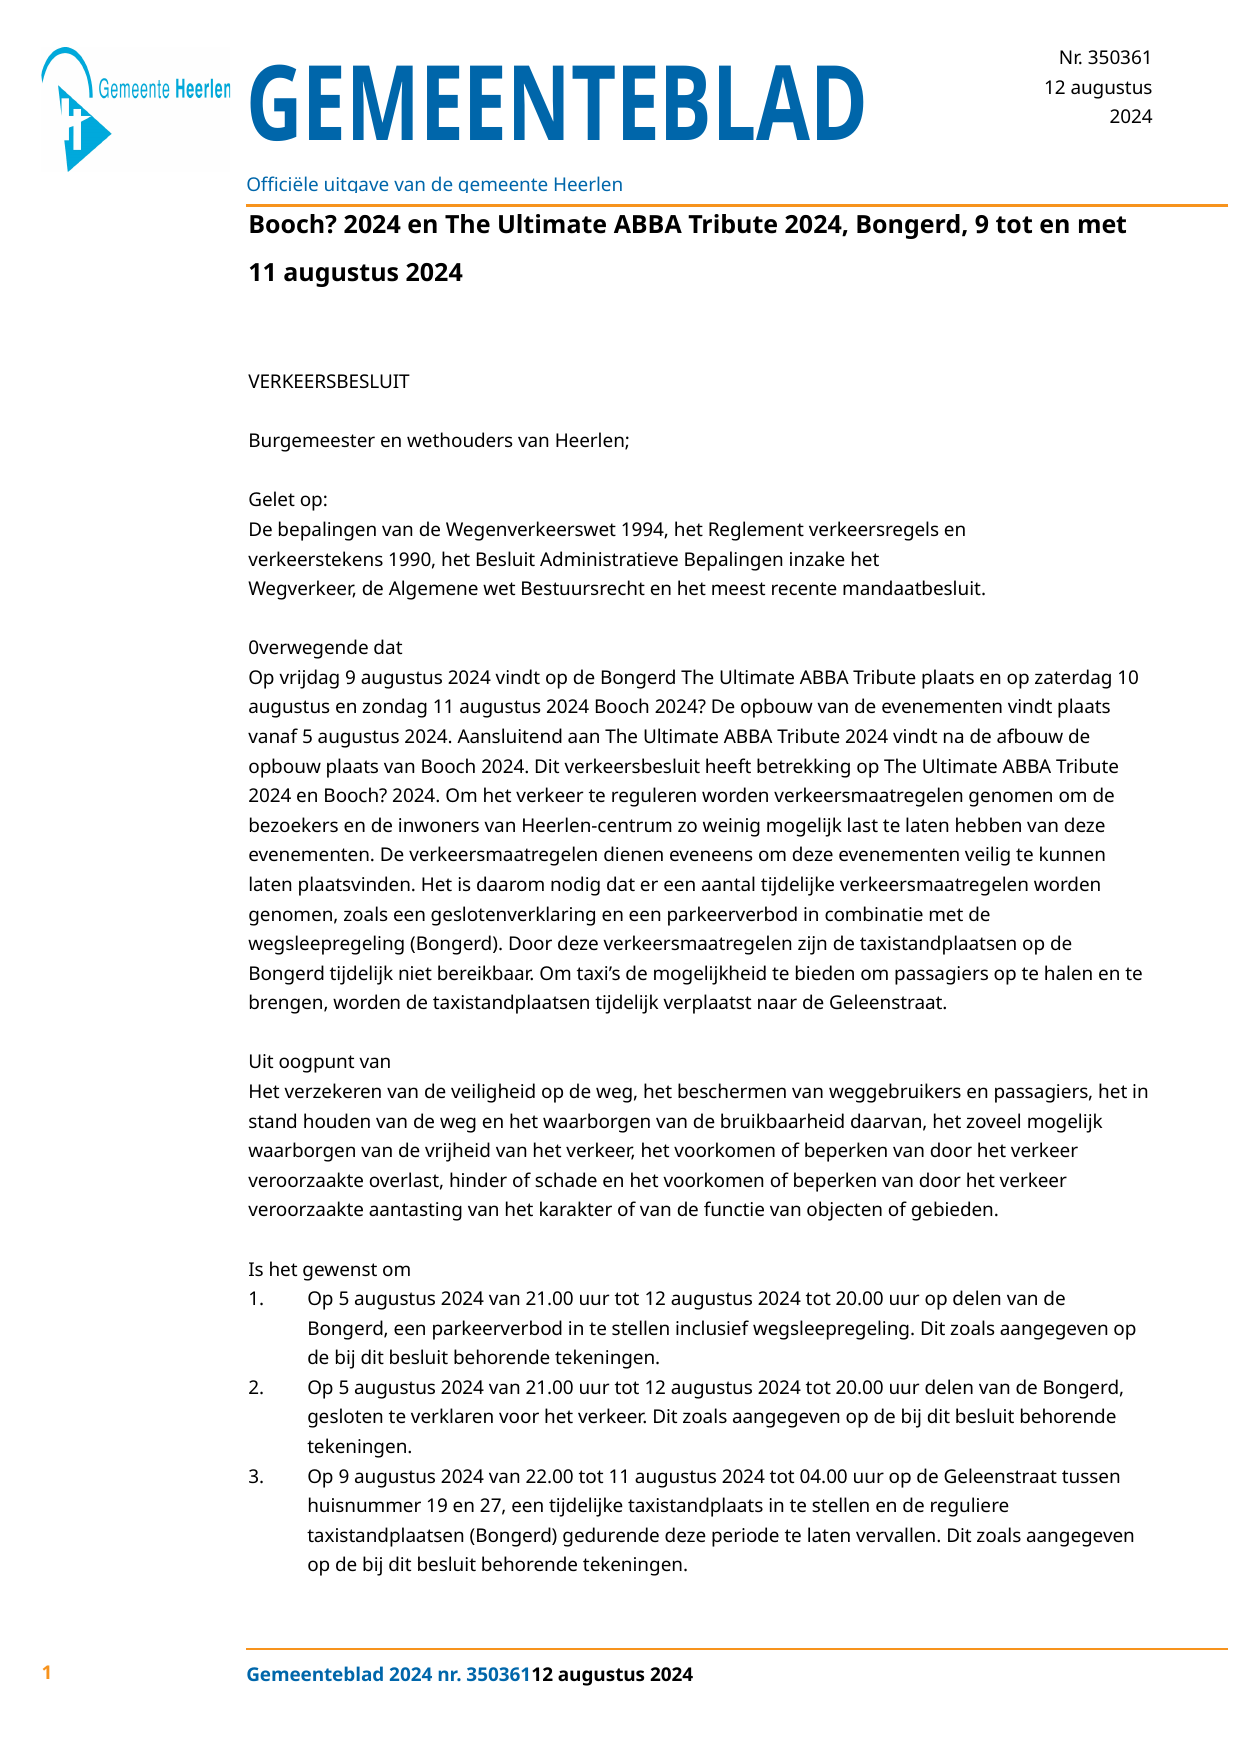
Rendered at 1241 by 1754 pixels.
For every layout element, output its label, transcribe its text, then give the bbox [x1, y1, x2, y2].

text Is het gewenst om [248, 1256, 1152, 1281]
list Op 5 augustus 2024 van 21.00 uur tot 12 augustus 2024 tot 20.00 uur delen van de Bongerd, gesloten te verklaren voor het verkeer. Dit zoals aangegeven op de bij dit besluit behorende tekeningen. [248, 1374, 1152, 1459]
text Burgemeester en wethouders van Heerlen; [248, 427, 1152, 453]
text Wegverkeer, de Algemene wet Bestuursrecht en het meest recente mandaatbesluit. [248, 575, 1152, 601]
text 0verwegende dat [248, 634, 1152, 660]
text De bepalingen van de Wegenverkeerswet 1994, het Reglement verkeersregels en [248, 516, 1152, 542]
list Op 5 augustus 2024 van 21.00 uur tot 12 augustus 2024 tot 20.00 uur op delen van de Bongerd, een parkeerverbod in te stellen inclusief wegsleepregeling. Dit zoals aangegeven op de bij dit besluit behorende tekeningen. [248, 1285, 1152, 1370]
picture [41, 47, 59, 70]
text VERKEERSBESLUIT [248, 368, 1152, 394]
text verkeerstekens 1990, het Besluit Administratieve Bepalingen inzake het [248, 546, 1152, 571]
text Booch? 2024 en The Ultimate ABBA Tribute 2024, Bongerd, 9 tot en met 11 augustus 2024 [248, 207, 1152, 288]
text Gelet op: [248, 487, 1152, 512]
text Uit oogpunt van [248, 1049, 1152, 1074]
text Op vrijdag 9 augustus 2024 vindt op de Bongerd The Ultimate ABBA Tribute plaats en op zaterdag 10 augustus en zondag 11 augustus 2024 Booch 2024? De opbouw van de evenementen vindt plaats vanaf 5 augustus 2024. Aansluitend aan The Ultimate ABBA Tribute 2024 vindt na de afbouw de opbouw plaats van Booch 2024. Dit verkeersbesluit heeft betrekking op The Ultimate ABBA Tribute 2024 en Booch? 2024. Om het verkeer te reguleren worden verkeersmaatregelen genomen om de bezoekers en de inwoners van Heerlen-centrum zo weinig mogelijk last te laten hebben van deze evenementen. De verkeersmaatregelen dienen eveneens om deze evenementen veilig te kunnen laten plaatsvinden. Het is daarom nodig dat er een aantal tijdelijke verkeersmaatregelen worden genomen, zoals een geslotenverklaring en een parkeerverbod in combinatie met de wegsleepregeling (Bongerd). Door deze verkeersmaatregelen zijn de taxistandplaatsen op de Bongerd tijdelijk niet bereikbaar. Om taxi’s de mogelijkheid te bieden om passagiers op te halen en te brengen, worden de taxistandplaatsen tijdelijk verplaatst naar de Geleenstraat. [248, 664, 1152, 1015]
picture [41, 47, 231, 172]
text Het verzekeren van de veiligheid op de weg, het beschermen van weggebruikers en passagiers, het in stand houden van de weg en het waarborgen van de bruikbaarheid daarvan, het zoveel mogelijk waarborgen van de vrijheid van het verkeer, het voorkomen of beperken van door het verkeer veroorzaakte overlast, hinder of schade en het voorkomen of beperken van door het verkeer veroorzaakte aantasting van het karakter of van de functie van objecten of gebieden. [248, 1078, 1152, 1222]
list Op 9 augustus 2024 van 22.00 tot 11 augustus 2024 tot 04.00 uur op de Geleenstraat tussen huisnummer 19 en 27, een tijdelijke taxistandplaats in te stellen en de reguliere taxistandplaatsen (Bongerd) gedurende deze periode te laten vervallen. Dit zoals aangegeven op de bij dit besluit behorende tekeningen. [248, 1463, 1152, 1577]
